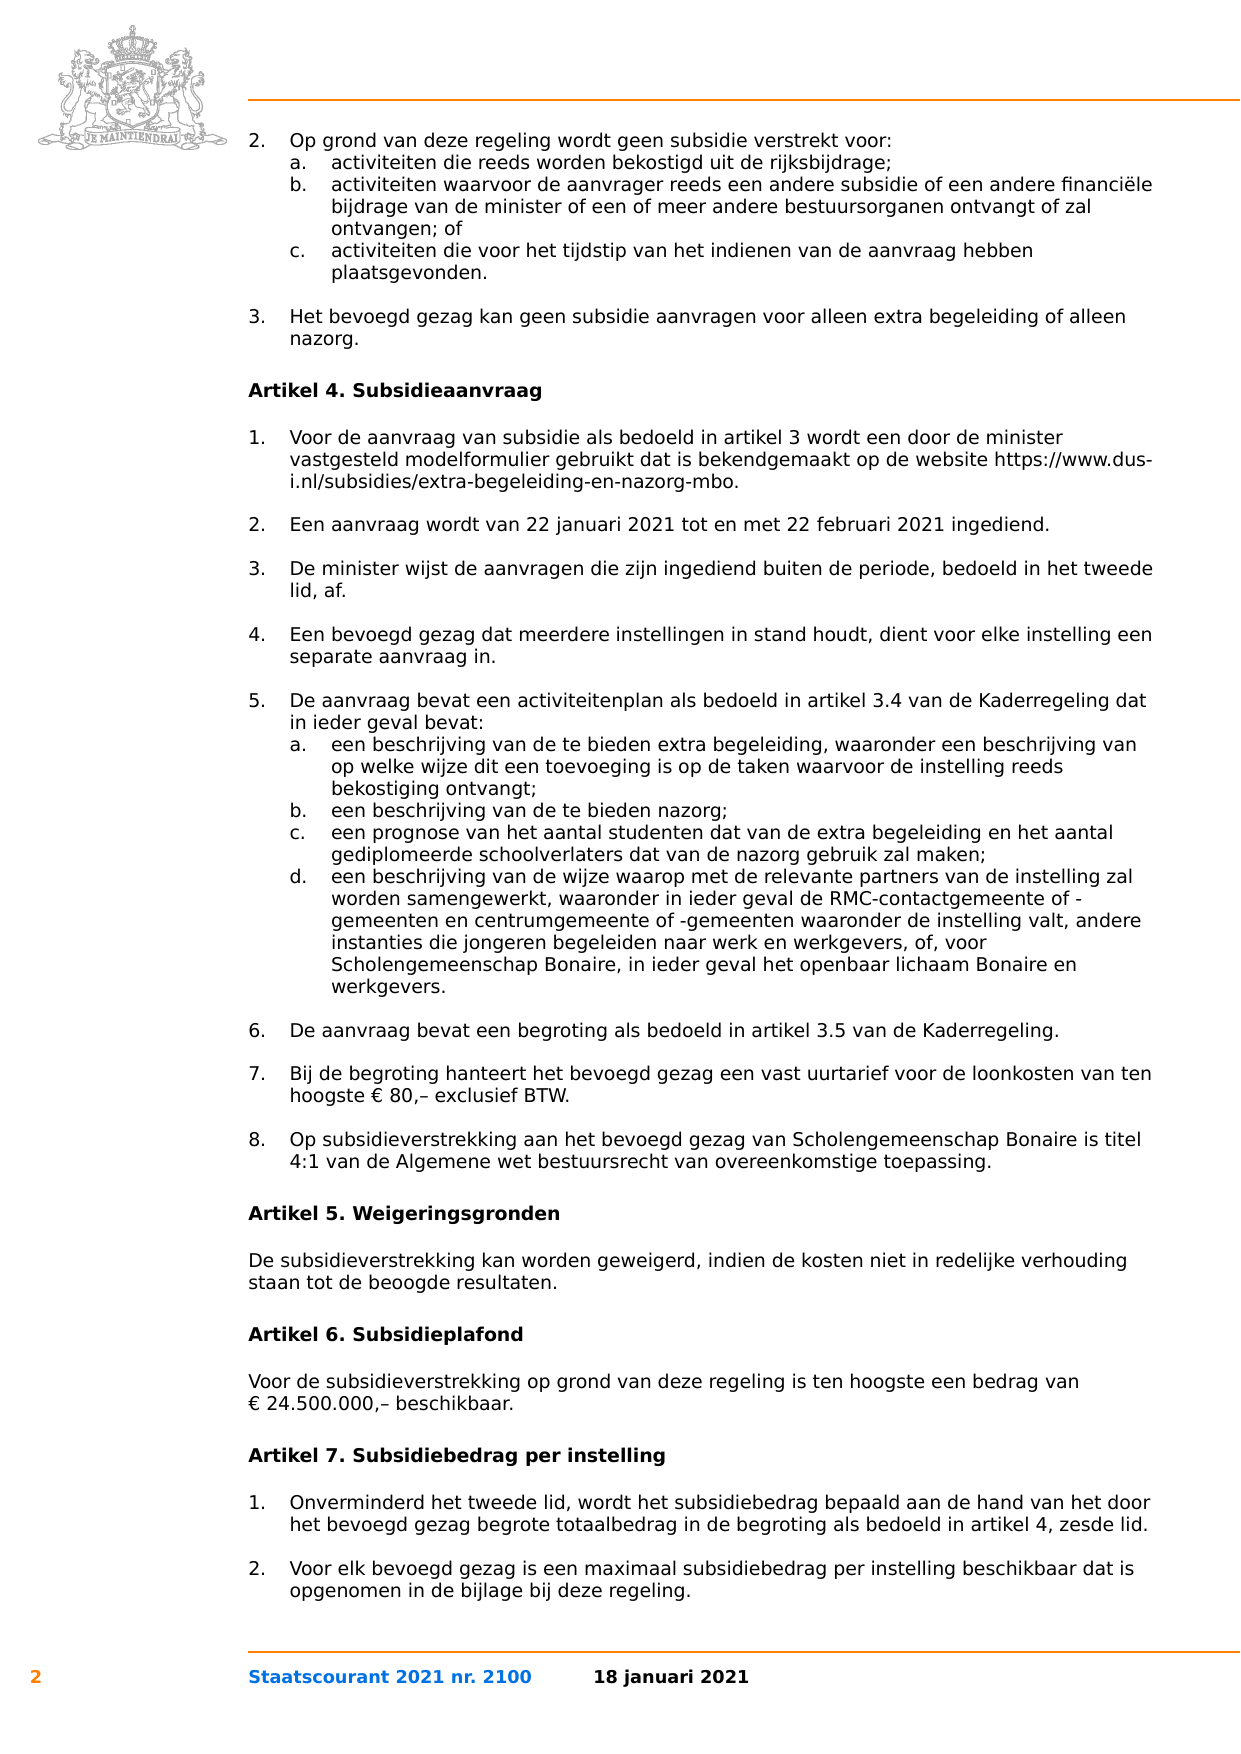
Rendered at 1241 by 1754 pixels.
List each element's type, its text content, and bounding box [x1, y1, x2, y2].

text 8. Op subsidieverstrekking aan het bevoegd gezag van Scholengemeenschap Bonaire is titel 4:1 van de Algemene wet bestuursrecht van overeenkomstige toepassing. [248, 1129, 1163, 1173]
text 7. Bij de begroting hanteert het bevoegd gezag een vast uurtarief voor de loonkosten van ten hoogste € 80,– exclusief BTW. [248, 1063, 1163, 1107]
subtitle Artikel 6. Subsidieplafond [248, 1324, 1163, 1346]
text a. een beschrijving van de te bieden extra begeleiding, waaronder een beschrijving van op welke wijze dit een toevoeging is op de taken waarvoor de instelling reeds bekostiging ontvangt; [289, 734, 1163, 800]
text 1. Onverminderd het tweede lid, wordt het subsidiebedrag bepaald aan de hand van het door het bevoegd gezag begrote totaalbedrag in de begroting als bedoeld in artikel 4, zesde lid. [248, 1492, 1163, 1536]
subtitle Artikel 7. Subsidiebedrag per instelling [248, 1445, 1163, 1467]
text b. activiteiten waarvoor de aanvrager reeds een andere subsidie of een andere financiële bijdrage van de minister of een of meer andere bestuursorganen ontvangt of zal ontvangen; of [289, 174, 1163, 240]
text c. activiteiten die voor het tijdstip van het indienen van de aanvraag hebben plaatsgevonden. [289, 240, 1163, 284]
text De subsidieverstrekking kan worden geweigerd, indien de kosten niet in redelijke verhouding staan tot de beoogde resultaten. [248, 1250, 1163, 1294]
text 2. Een aanvraag wordt van 22 januari 2021 tot en met 22 februari 2021 ingediend. [248, 514, 1163, 536]
text b. een beschrijving van de te bieden nazorg; [289, 800, 1163, 822]
text 2. Voor elk bevoegd gezag is een maximaal subsidiebedrag per instelling beschikbaar dat is opgenomen in de bijlage bij deze regeling. [248, 1558, 1163, 1602]
text 1. Voor de aanvraag van subsidie als bedoeld in artikel 3 wordt een door de minister vastgesteld modelformulier gebruikt dat is bekendgemaakt op de website https://www.dus-i.nl/subsidies/extra-begeleiding-en-nazorg-mbo. [248, 427, 1163, 492]
text a. activiteiten die reeds worden bekostigd uit de rijksbijdrage; [289, 152, 1163, 174]
text 6. De aanvraag bevat een begroting als bedoeld in artikel 3.5 van de Kaderregeling. [248, 1019, 1163, 1041]
text d. een beschrijving van de wijze waarop met de relevante partners van de instelling zal worden samengewerkt, waaronder in ieder geval de RMC-contactgemeente of -gemeenten en centrumgemeente of -gemeenten waaronder de instelling valt, andere instanties die jongeren begeleiden naar werk en werkgevers, of, voor Scholengemeenschap Bonaire, in ieder geval het openbaar lichaam Bonaire en werkgevers. [289, 866, 1163, 998]
subtitle Artikel 4. Subsidieaanvraag [248, 379, 1163, 402]
text Voor de subsidieverstrekking op grond van deze regeling is ten hoogste een bedrag van € 24.500.000,– beschikbaar. [248, 1371, 1163, 1415]
text 4. Een bevoegd gezag dat meerdere instellingen in stand houdt, dient voor elke instelling een separate aanvraag in. [248, 624, 1163, 668]
subtitle Artikel 5. Weigeringsgronden [248, 1203, 1163, 1225]
picture [38, 25, 227, 150]
text 3. Het bevoegd gezag kan geen subsidie aanvragen voor alleen extra begeleiding of alleen nazorg. [248, 306, 1163, 349]
text 5. De aanvraag bevat een activiteitenplan als bedoeld in artikel 3.4 van de Kaderregeling dat in ieder geval bevat: [248, 690, 1163, 734]
text 3. De minister wijst de aanvragen die zijn ingediend buiten de periode, bedoeld in het tweede lid, af. [248, 558, 1163, 602]
text 2. Op grond van deze regeling wordt geen subsidie verstrekt voor: [248, 130, 1163, 152]
text c. een prognose van het aantal studenten dat van de extra begeleiding en het aantal gediplomeerde schoolverlaters dat van de nazorg gebruik zal maken; [289, 822, 1163, 866]
